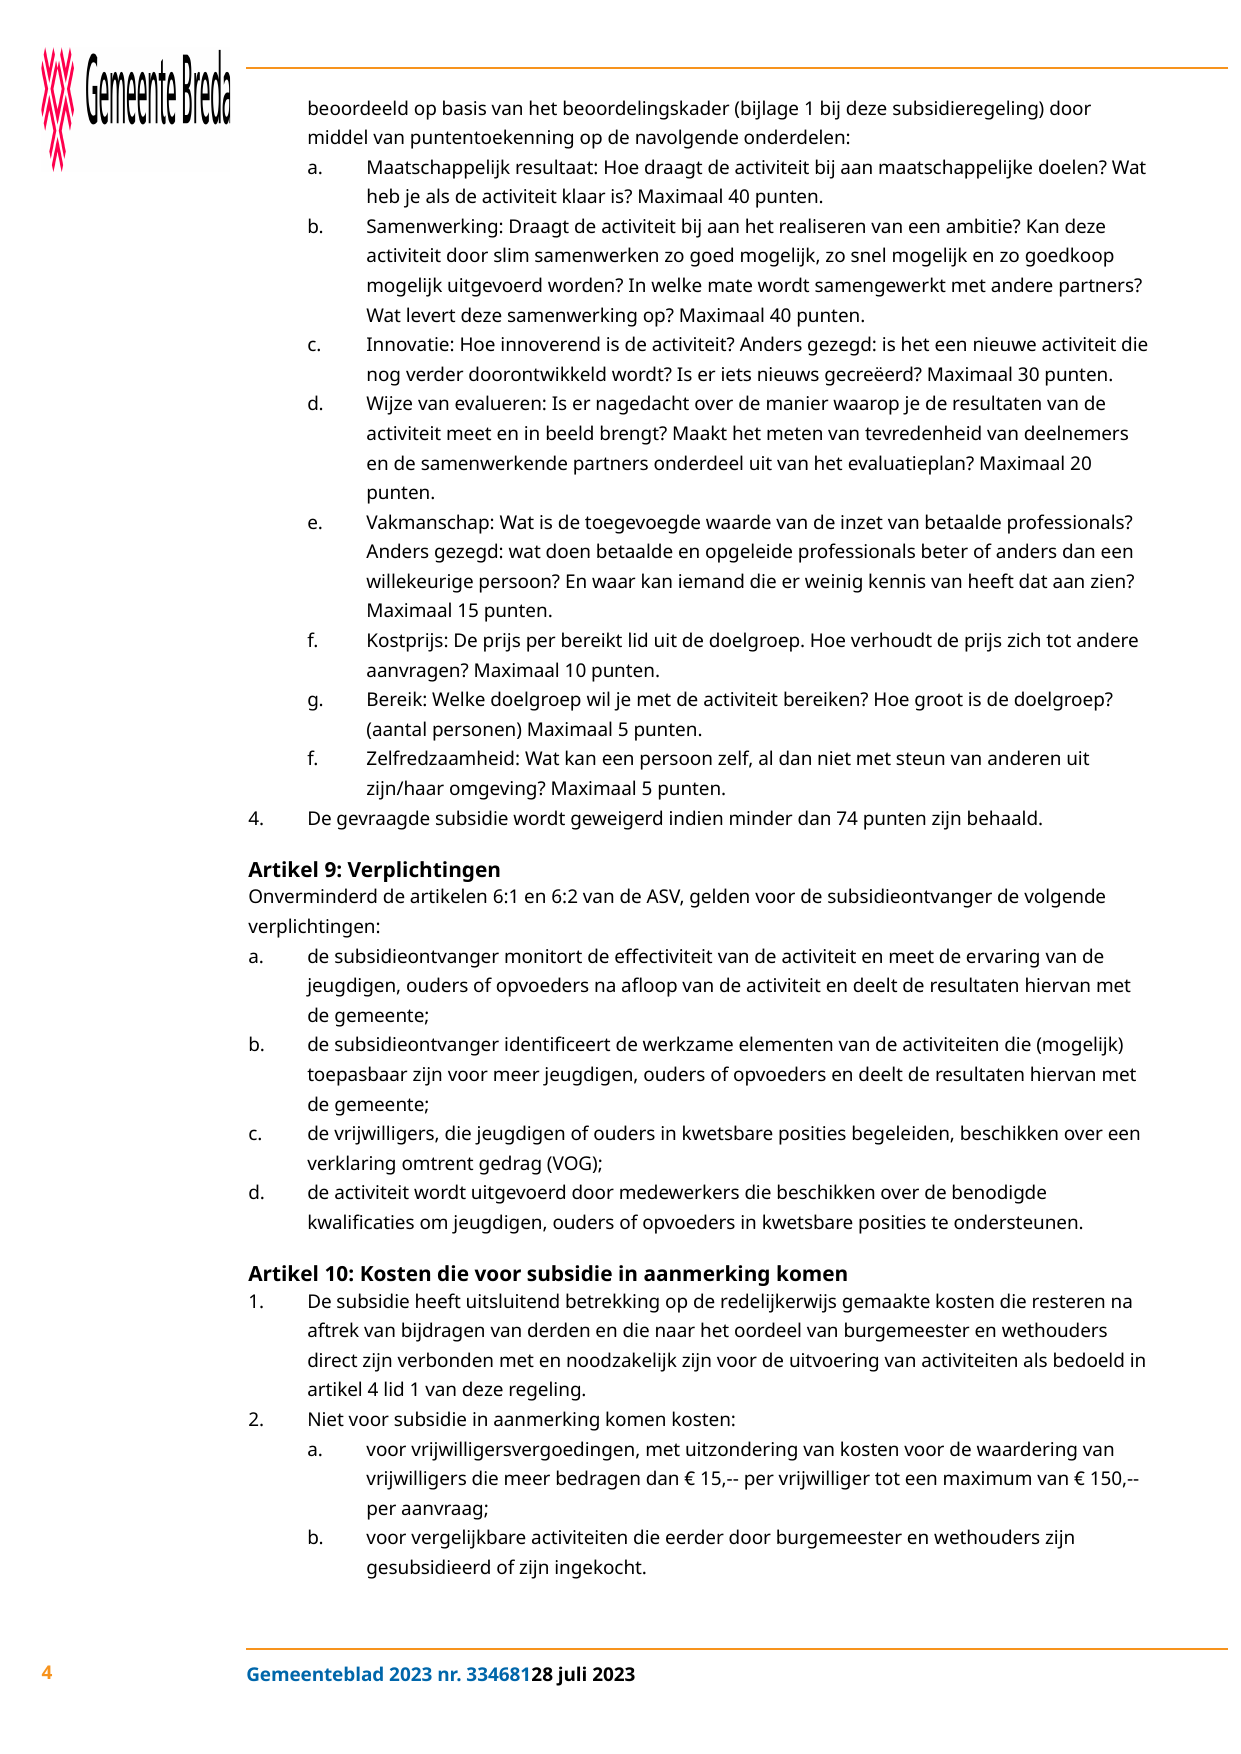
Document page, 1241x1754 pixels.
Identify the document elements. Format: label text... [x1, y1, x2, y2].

text Onverminderd de artikelen 6:1 en 6:2 van de ASV, gelden voor de subsidieontvanger de volgende verplichtingen: [248, 884, 1152, 939]
list voor vrijwilligersvergoedingen, met uitzondering van kosten voor de waardering van vrijwilligers die meer bedragen dan € 15,-- per vrijwilliger tot een maximum van € 150,-- per aanvraag; [307, 1436, 1152, 1521]
list De subsidie heeft uitsluitend betrekking op de redelijkerwijs gemaakte kosten die resteren na aftrek van bijdragen van derden en die naar het oordeel van burgemeester en wethouders direct zijn verbonden met en noodzakelijk zijn voor de uitvoering van activiteiten als bedoeld in artikel 4 lid 1 van deze regeling. [248, 1288, 1152, 1402]
picture [41, 47, 231, 172]
list beoordeeld op basis van het beoordelingskader (bijlage 1 bij deze subsidieregeling) door middel van puntentoekenning op de navolgende onderdelen: [248, 95, 1152, 150]
list de subsidieontvanger monitort de effectiviteit van de activiteit en meet de ervaring van de jeugdigen, ouders of opvoeders na afloop van de activiteit en deelt de resultaten hiervan met de gemeente; [248, 943, 1152, 1028]
list Vakmanschap: Wat is de toegevoegde waarde van de inzet van betaalde professionals? Anders gezegd: wat doen betaalde en opgeleide professionals beter of anders dan een willekeurige persoon? En waar kan iemand die er weinig kennis van heeft dat aan zien? Maximaal 15 punten. [307, 509, 1152, 623]
list de vrijwilligers, die jeugdigen of ouders in kwetsbare posities begeleiden, beschikken over een verklaring omtrent gedrag (VOG); [248, 1120, 1152, 1176]
list De gevraagde subsidie wordt geweigerd indien minder dan 74 punten zijn behaald. [248, 805, 1152, 831]
list Zelfredzaamheid: Wat kan een persoon zelf, al dan niet met steun van anderen uit zijn/haar omgeving? Maximaal 5 punten. [307, 746, 1152, 801]
list de subsidieontvanger identificeert de werkzame elementen van de activiteiten die (mogelijk) toepasbaar zijn voor meer jeugdigen, ouders of opvoeders en deelt de resultaten hiervan met de gemeente; [248, 1032, 1152, 1116]
text Artikel 10: Kosten die voor subsidie in aanmerking komen [248, 1259, 1152, 1288]
list Kostprijs: De prijs per bereikt lid uit de doelgroep. Hoe verhoudt de prijs zich tot andere aanvragen? Maximaal 10 punten. [307, 627, 1152, 683]
list Samenwerking: Draagt de activiteit bij aan het realiseren van een ambitie? Kan deze activiteit door slim samenwerken zo goed mogelijk, zo snel mogelijk en zo goedkoop mogelijk uitgevoerd worden? In welke mate wordt samengewerkt met andere partners? Wat levert deze samenwerking op? Maximaal 40 punten. [307, 213, 1152, 328]
list Bereik: Welke doelgroep wil je met de activiteit bereiken? Hoe groot is de doelgroep? (aantal personen) Maximaal 5 punten. [307, 686, 1152, 742]
list de activiteit wordt uitgevoerd door medewerkers die beschikken over de benodigde kwalificaties om jeugdigen, ouders of opvoeders in kwetsbare posities te ondersteunen. [248, 1179, 1152, 1235]
list Wijze van evalueren: Is er nagedacht over de manier waarop je de resultaten van de activiteit meet en in beeld brengt? Maakt het meten van tevredenheid van deelnemers en de samenwerkende partners onderdeel uit van het evaluatieplan? Maximaal 20 punten. [307, 391, 1152, 505]
text Artikel 9: Verplichtingen [248, 855, 1152, 884]
list Innovatie: Hoe innoverend is de activiteit? Anders gezegd: is het een nieuwe activiteit die nog verder doorontwikkeld wordt? Is er iets nieuws gecreëerd? Maximaal 30 punten. [307, 331, 1152, 387]
list voor vergelijkbare activiteiten die eerder door burgemeester en wethouders zijn gesubsidieerd of zijn ingekocht. [307, 1524, 1152, 1580]
list Niet voor subsidie in aanmerking komen kosten: [248, 1406, 1152, 1432]
list Maatschappelijk resultaat: Hoe draagt de activiteit bij aan maatschappelijke doelen? Wat heb je als de activiteit klaar is? Maximaal 40 punten. [307, 154, 1152, 209]
